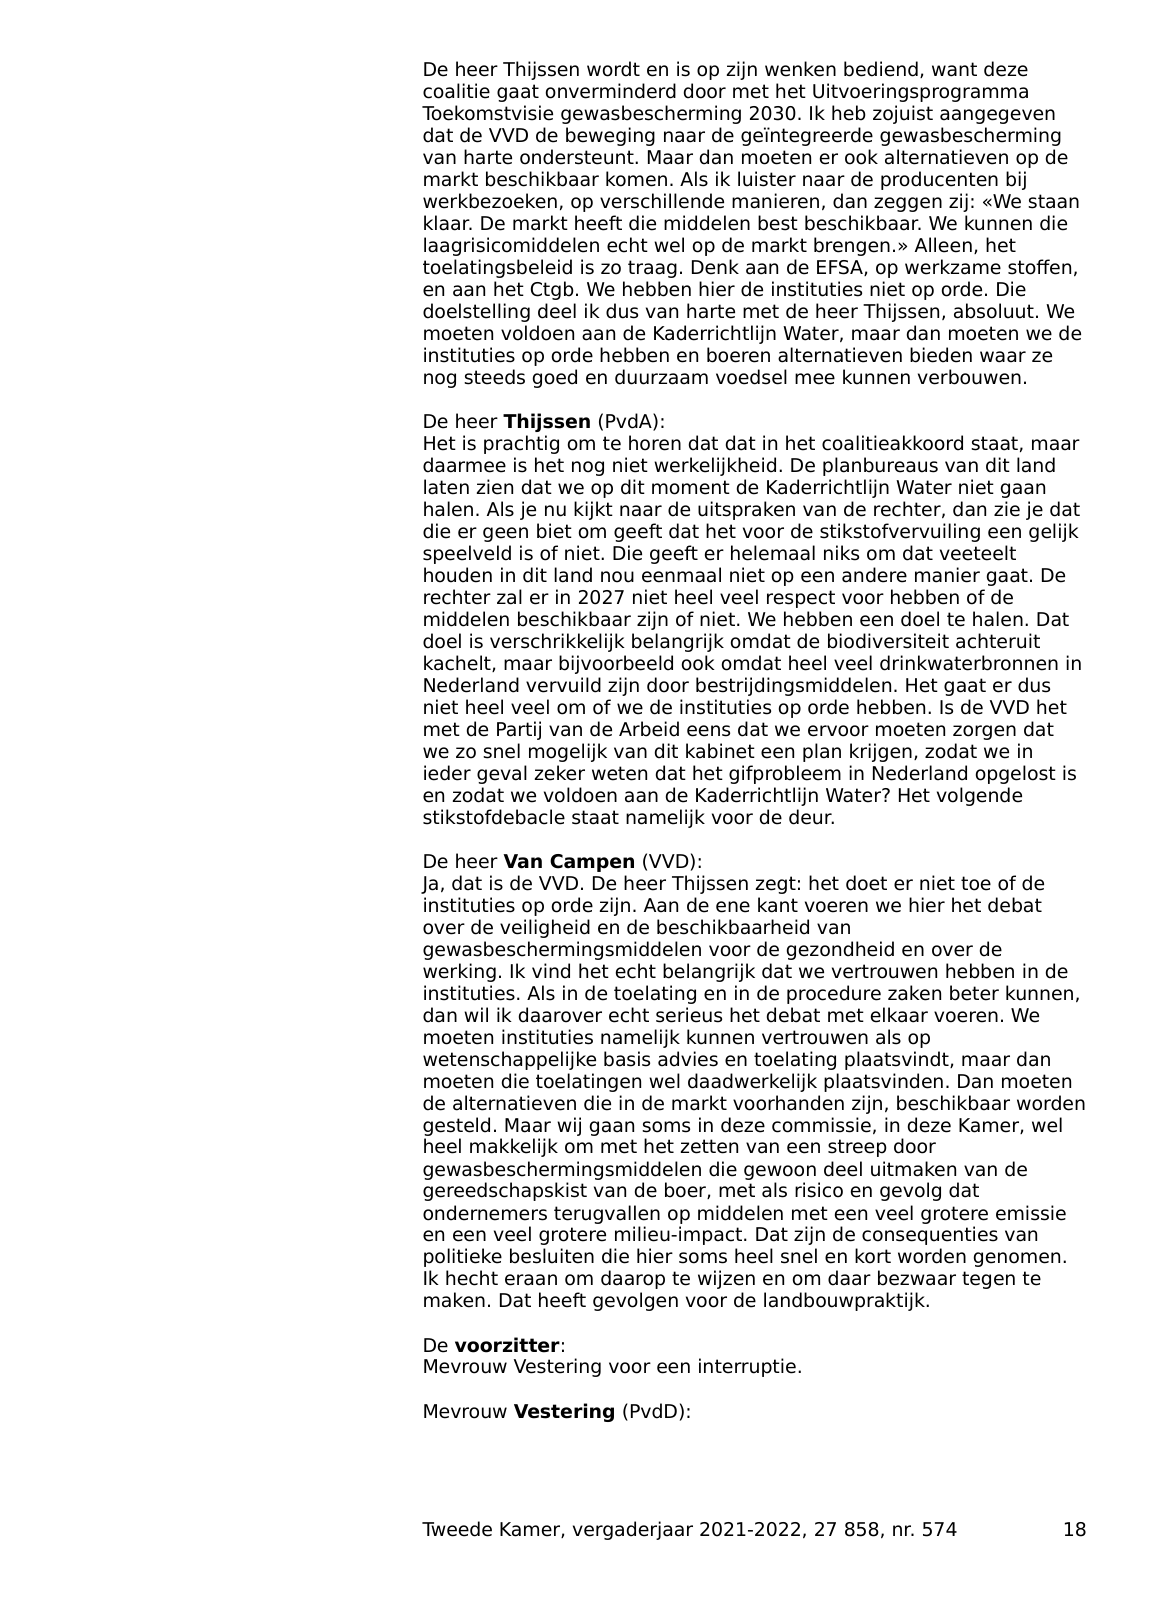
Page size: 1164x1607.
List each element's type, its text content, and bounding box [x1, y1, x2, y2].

text Ja, dat is de VVD. De heer Thijssen zegt: het doet er niet toe of de instituties op orde zijn. Aan de ene kant voeren we hier het debat over de veiligheid en de beschikbaarheid van gewasbeschermingsmiddelen voor de gezondheid en over de werking. Ik vind het echt belangrijk dat we vertrouwen hebben in de instituties. Als in de toelating en in de procedure zaken beter kunnen, dan wil ik daarover echt serieus het debat met elkaar voeren. We moeten instituties namelijk kunnen vertrouwen als op wetenschappelijke basis advies en toelating plaatsvindt, maar dan moeten die toelatingen wel daadwerkelijk plaatsvinden. Dan moeten de alternatieven die in de markt voorhanden zijn, beschikbaar worden gesteld. Maar wij gaan soms in deze commissie, in deze Kamer, wel heel makkelijk om met het zetten van een streep door gewasbeschermingsmiddelen die gewoon deel uitmaken van de gereedschapskist van de boer, met als risico en gevolg dat ondernemers terugvallen op middelen met een veel grotere emissie en een veel grotere milieu-impact. Dat zijn de consequenties van politieke besluiten die hier soms heel snel en kort worden genomen. Ik hecht eraan om daarop te wijzen en om daar bezwaar tegen te maken. Dat heeft gevolgen voor de landbouwpraktijk. [422, 873, 1087, 1312]
text De heer Van Campen (VVD): [422, 851, 1087, 873]
text Mevrouw Vestering voor een interruptie. [422, 1356, 1087, 1378]
text Het is prachtig om te horen dat dat in het coalitieakkoord staat, maar daarmee is het nog niet werkelijkheid. De planbureaus van dit land laten zien dat we op dit moment de Kaderrichtlijn Water niet gaan halen. Als je nu kijkt naar de uitspraken van de rechter, dan zie je dat die er geen biet om geeft dat het voor de stikstofvervuiling een gelijk speelveld is of niet. Die geeft er helemaal niks om dat veeteelt houden in dit land nou eenmaal niet op een andere manier gaat. De rechter zal er in 2027 niet heel veel respect voor hebben of de middelen beschikbaar zijn of niet. We hebben een doel te halen. Dat doel is verschrikkelijk belangrijk omdat de biodiversiteit achteruit kachelt, maar bijvoorbeeld ook omdat heel veel drinkwaterbronnen in Nederland vervuild zijn door bestrijdingsmiddelen. Het gaat er dus niet heel veel om of we de instituties op orde hebben. Is de VVD het met de Partij van de Arbeid eens dat we ervoor moeten zorgen dat we zo snel mogelijk van dit kabinet een plan krijgen, zodat we in ieder geval zeker weten dat het gifprobleem in Nederland opgelost is en zodat we voldoen aan de Kaderrichtlijn Water? Het volgende stikstofdebacle staat namelijk voor de deur. [422, 433, 1087, 828]
text De heer Thijssen wordt en is op zijn wenken bediend, want deze coalitie gaat onverminderd door met het Uitvoeringsprogramma Toekomstvisie gewasbescherming 2030. Ik heb zojuist aangegeven dat de VVD de beweging naar de geïntegreerde gewasbescherming van harte ondersteunt. Maar dan moeten er ook alternatieven op de markt beschikbaar komen. Als ik luister naar de producenten bij werkbezoeken, op verschillende manieren, dan zeggen zij: «We staan klaar. De markt heeft die middelen best beschikbaar. We kunnen die laagrisicomiddelen echt wel op de markt brengen.» Alleen, het toelatingsbeleid is zo traag. Denk aan de EFSA, op werkzame stoffen, en aan het Ctgb. We hebben hier de instituties niet op orde. Die doelstelling deel ik dus van harte met de heer Thijssen, absoluut. We moeten voldoen aan de Kaderrichtlijn Water, maar dan moeten we de instituties op orde hebben en boeren alternatieven bieden waar ze nog steeds goed en duurzaam voedsel mee kunnen verbouwen. [422, 59, 1087, 389]
text De voorzitter: [422, 1334, 1087, 1356]
text De heer Thijssen (PvdA): [422, 411, 1087, 433]
text Mevrouw Vestering (PvdD): [422, 1401, 1087, 1423]
